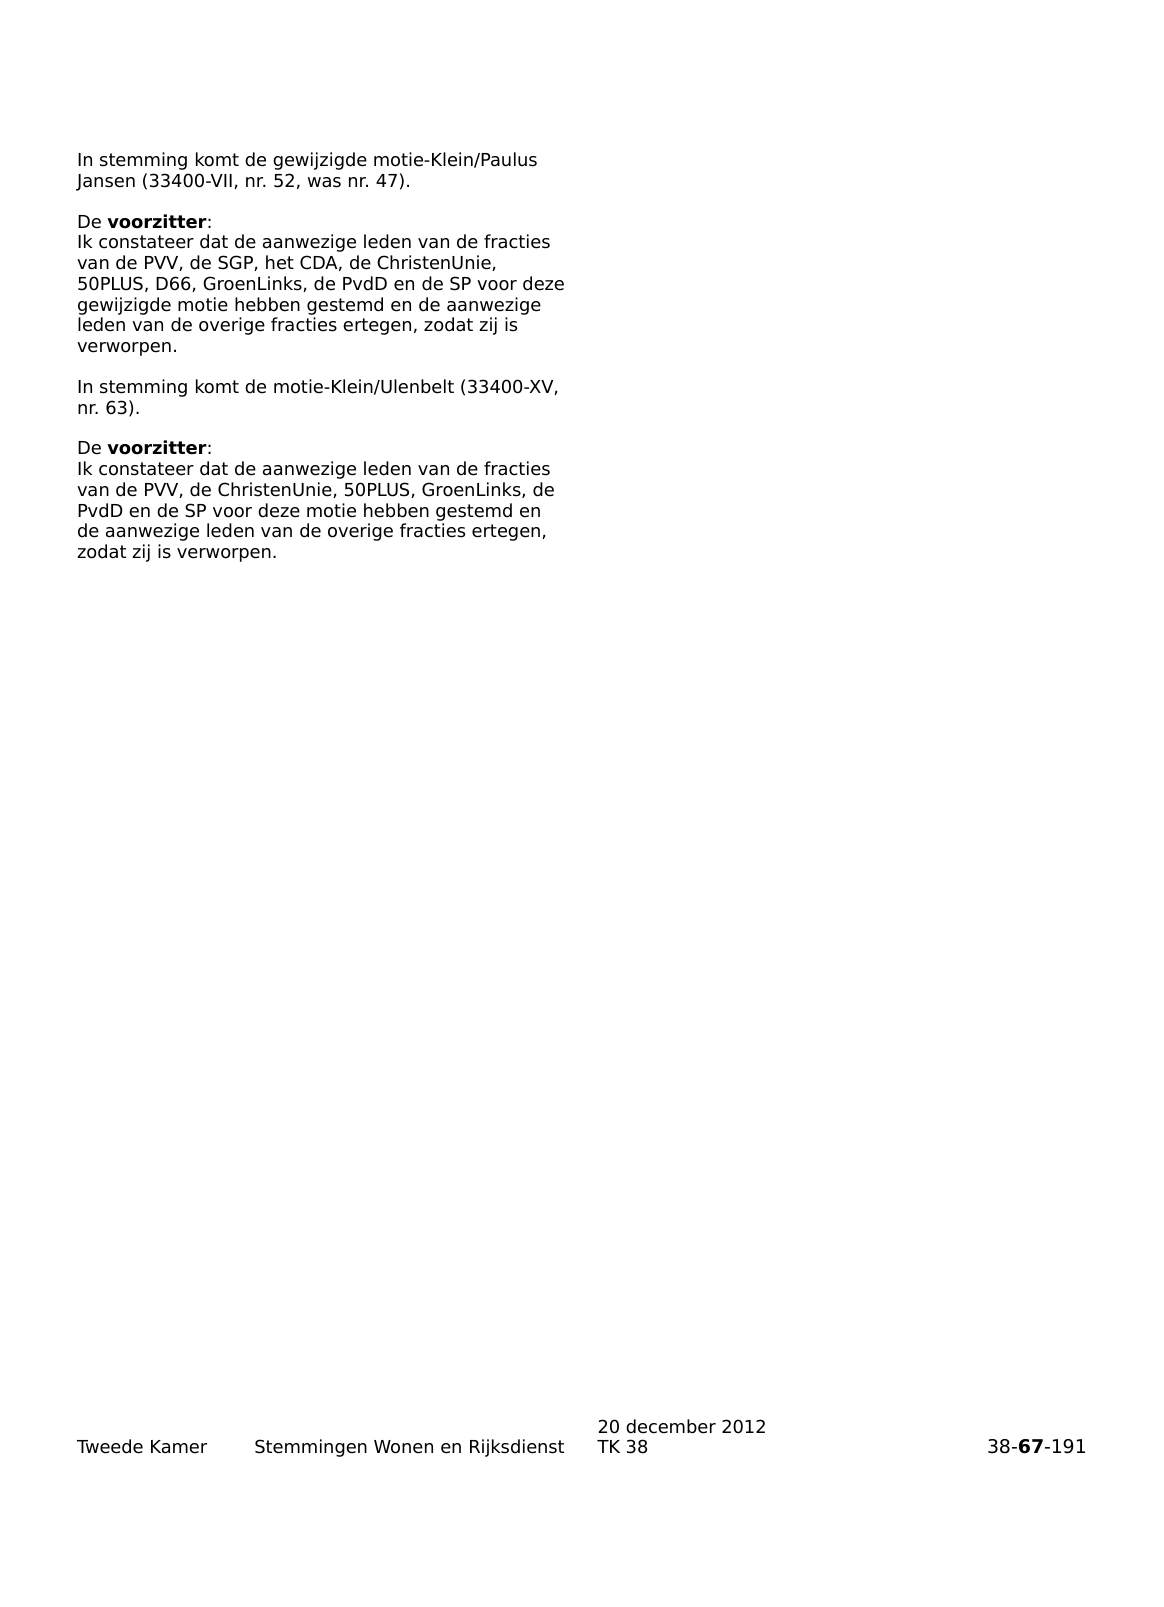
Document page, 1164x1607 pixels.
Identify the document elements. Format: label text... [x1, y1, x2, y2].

text In stemming komt de gewijzigde motie-Klein/Paulus Jansen (33400-VII, nr. 52, was nr. 47). [77, 150, 567, 192]
text De voorzitter: [77, 212, 567, 232]
text Ik constateer dat de aanwezige leden van de fracties van de PVV, de SGP, het CDA, de ChristenUnie, 50PLUS, D66, GroenLinks, de PvdD en de SP voor deze gewijzigde motie hebben gestemd en de aanwezige leden van de overige fracties ertegen, zodat zij is verworpen. [77, 232, 567, 357]
text In stemming komt de motie-Klein/Ulenbelt (33400-XV, nr. 63). [77, 377, 567, 418]
text De voorzitter: [77, 438, 567, 459]
text Ik constateer dat de aanwezige leden van de fracties van de PVV, de ChristenUnie, 50PLUS, GroenLinks, de PvdD en de SP voor deze motie hebben gestemd en de aanwezige leden van de overige fracties ertegen, zodat zij is verworpen. [77, 459, 567, 563]
